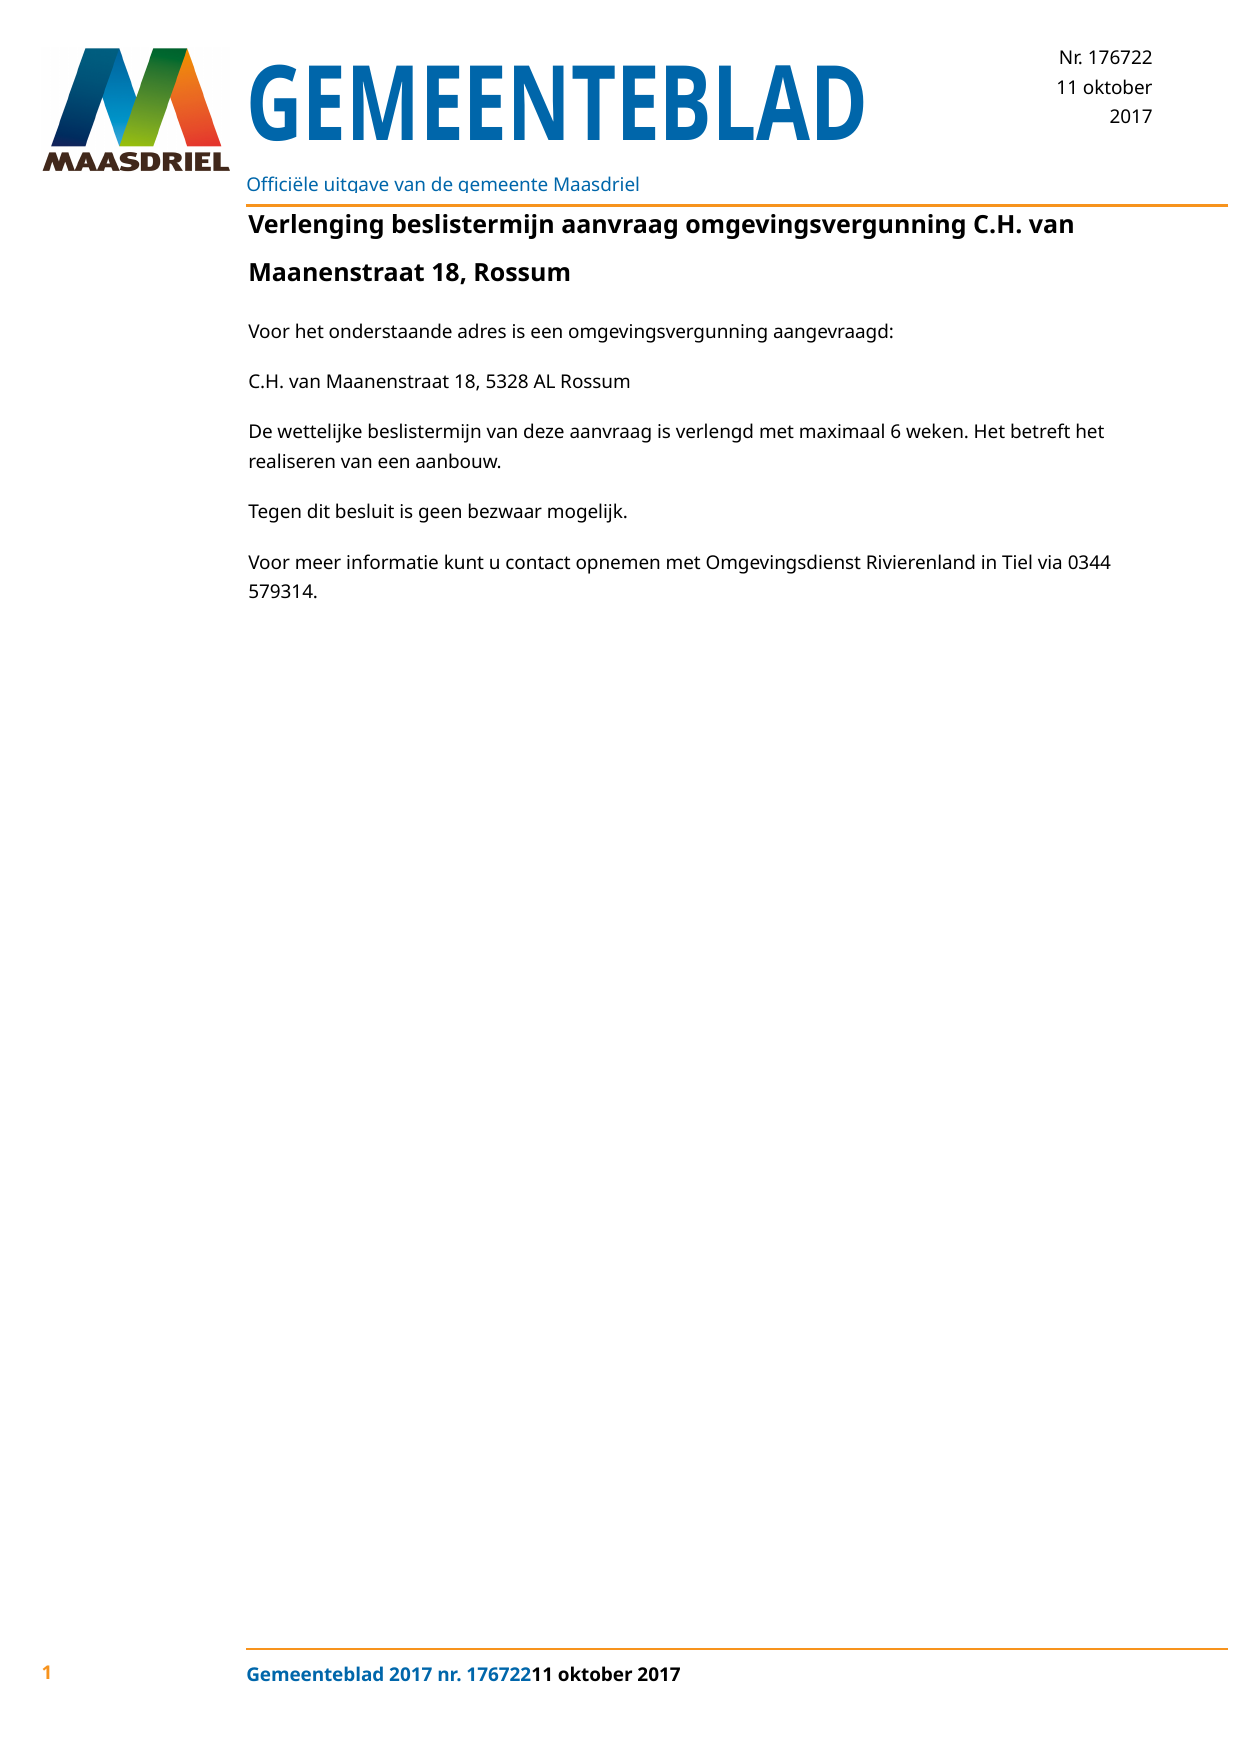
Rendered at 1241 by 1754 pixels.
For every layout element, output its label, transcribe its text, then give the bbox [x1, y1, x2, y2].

text Verlenging beslistermijn aanvraag omgevingsvergunning C.H. van Maanenstraat 18, Rossum [248, 207, 1152, 288]
text C.H. van Maanenstraat 18, 5328 AL Rossum [248, 368, 1152, 394]
text Voor het onderstaande adres is een omgevingsvergunning aangevraagd: [248, 318, 1152, 344]
text Tegen dit besluit is geen bezwaar mogelijk. [248, 499, 1152, 524]
picture [41, 47, 231, 172]
text De wettelijke beslistermijn van deze aanvraag is verlengd met maximaal 6 weken. Het betreft het realiseren van een aanbouw. [248, 419, 1152, 474]
text Voor meer informatie kunt u contact opnemen met Omgevingsdienst Rivierenland in Tiel via 0344 579314. [248, 549, 1152, 604]
